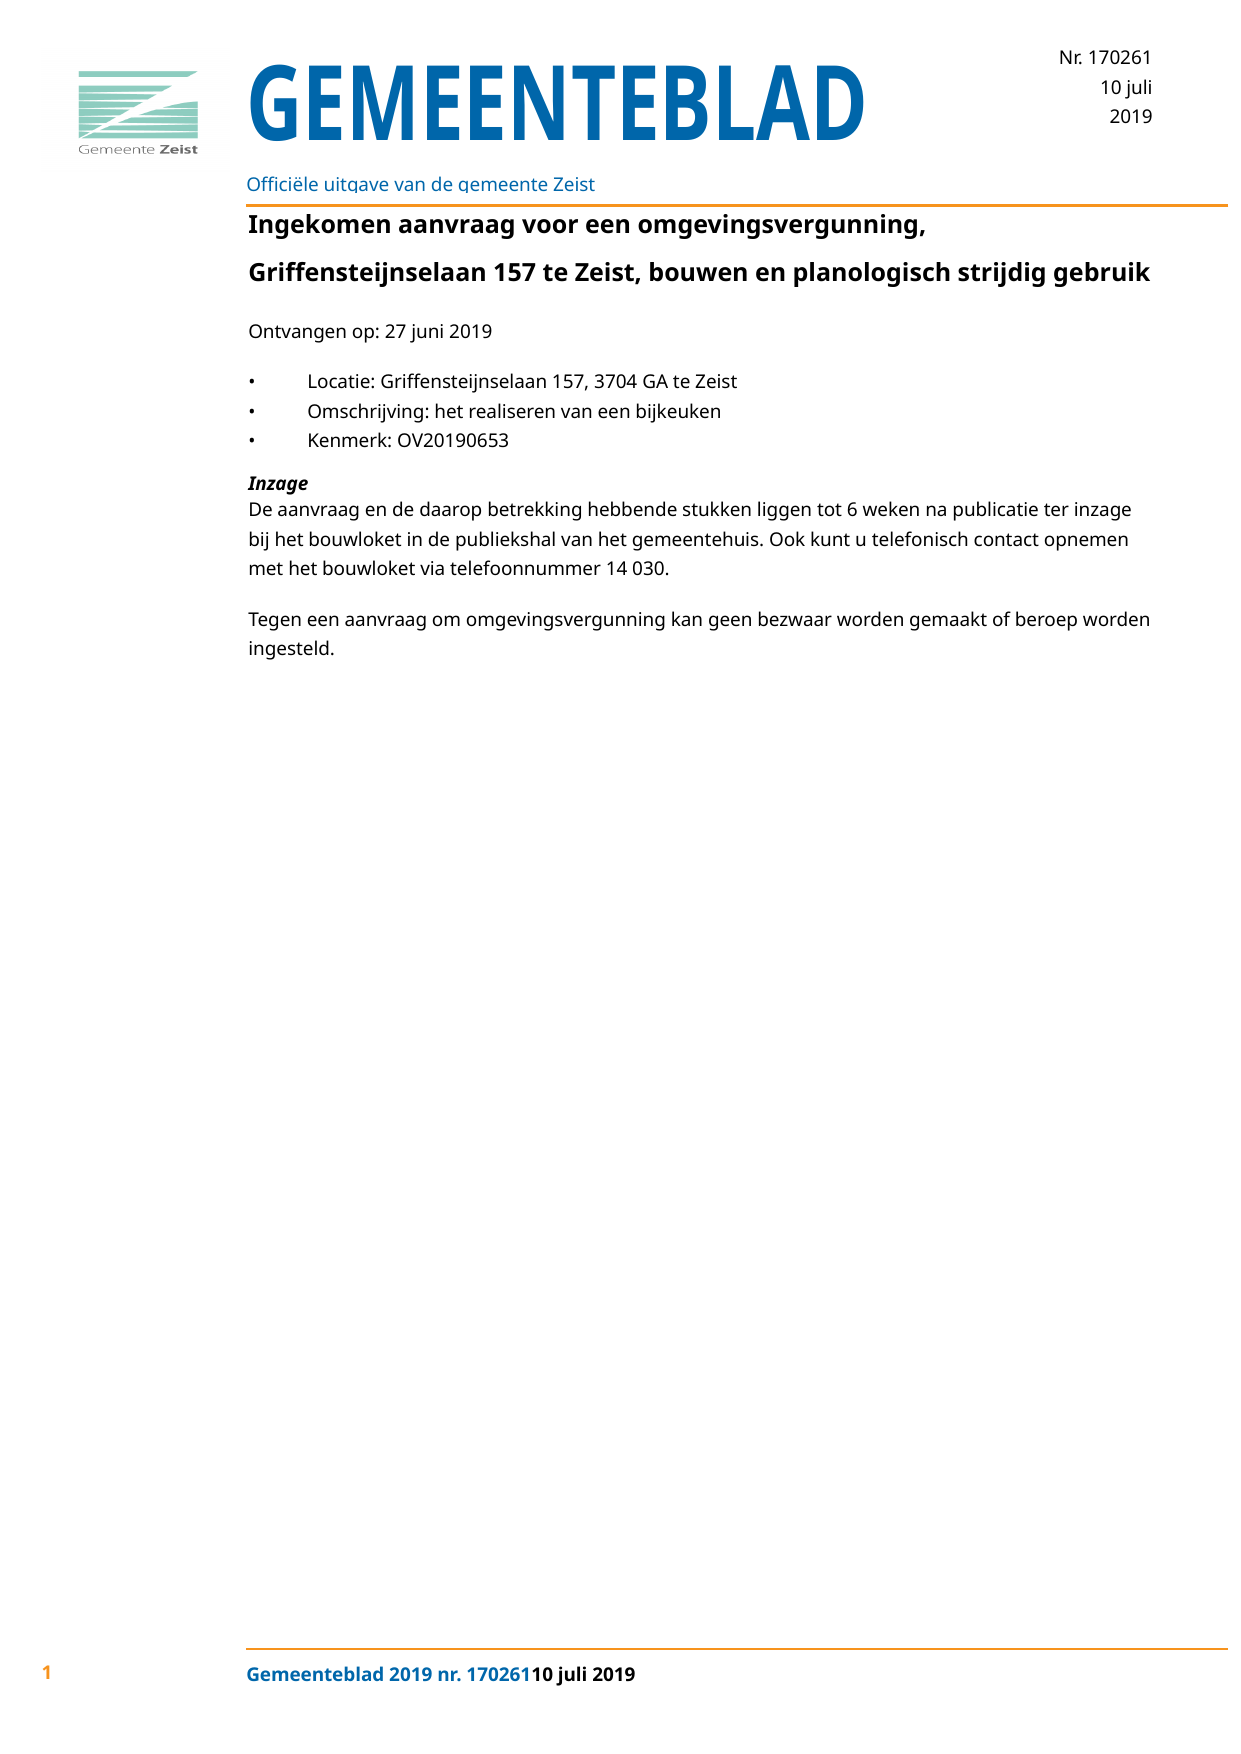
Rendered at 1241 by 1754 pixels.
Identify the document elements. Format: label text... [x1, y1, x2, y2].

picture [41, 47, 231, 172]
text Inzage [248, 471, 1152, 496]
text Ingekomen aanvraag voor een omgevingsvergunning, Griffensteijnselaan 157 te Zeist, bouwen en planologisch strijdig gebruik [248, 207, 1152, 288]
text Tegen een aanvraag om omgevingsvergunning kan geen bezwaar worden gemaakt of beroep worden ingesteld. [248, 606, 1152, 661]
list Kenmerk: OV20190653 [248, 427, 1152, 453]
text De aanvraag en de daarop betrekking hebbende stukken liggen tot 6 weken na publicatie ter inzage bij het bouwloket in de publiekshal van het gemeentehuis. Ook kunt u telefonisch contact opnemen met het bouwloket via telefoonnummer 14 030. [248, 496, 1152, 581]
list Locatie: Griffensteijnselaan 157, 3704 GA te Zeist [248, 368, 1152, 394]
list Omschrijving: het realiseren van een bijkeuken [248, 398, 1152, 424]
text Ontvangen op: 27 juni 2019 [248, 318, 1152, 344]
